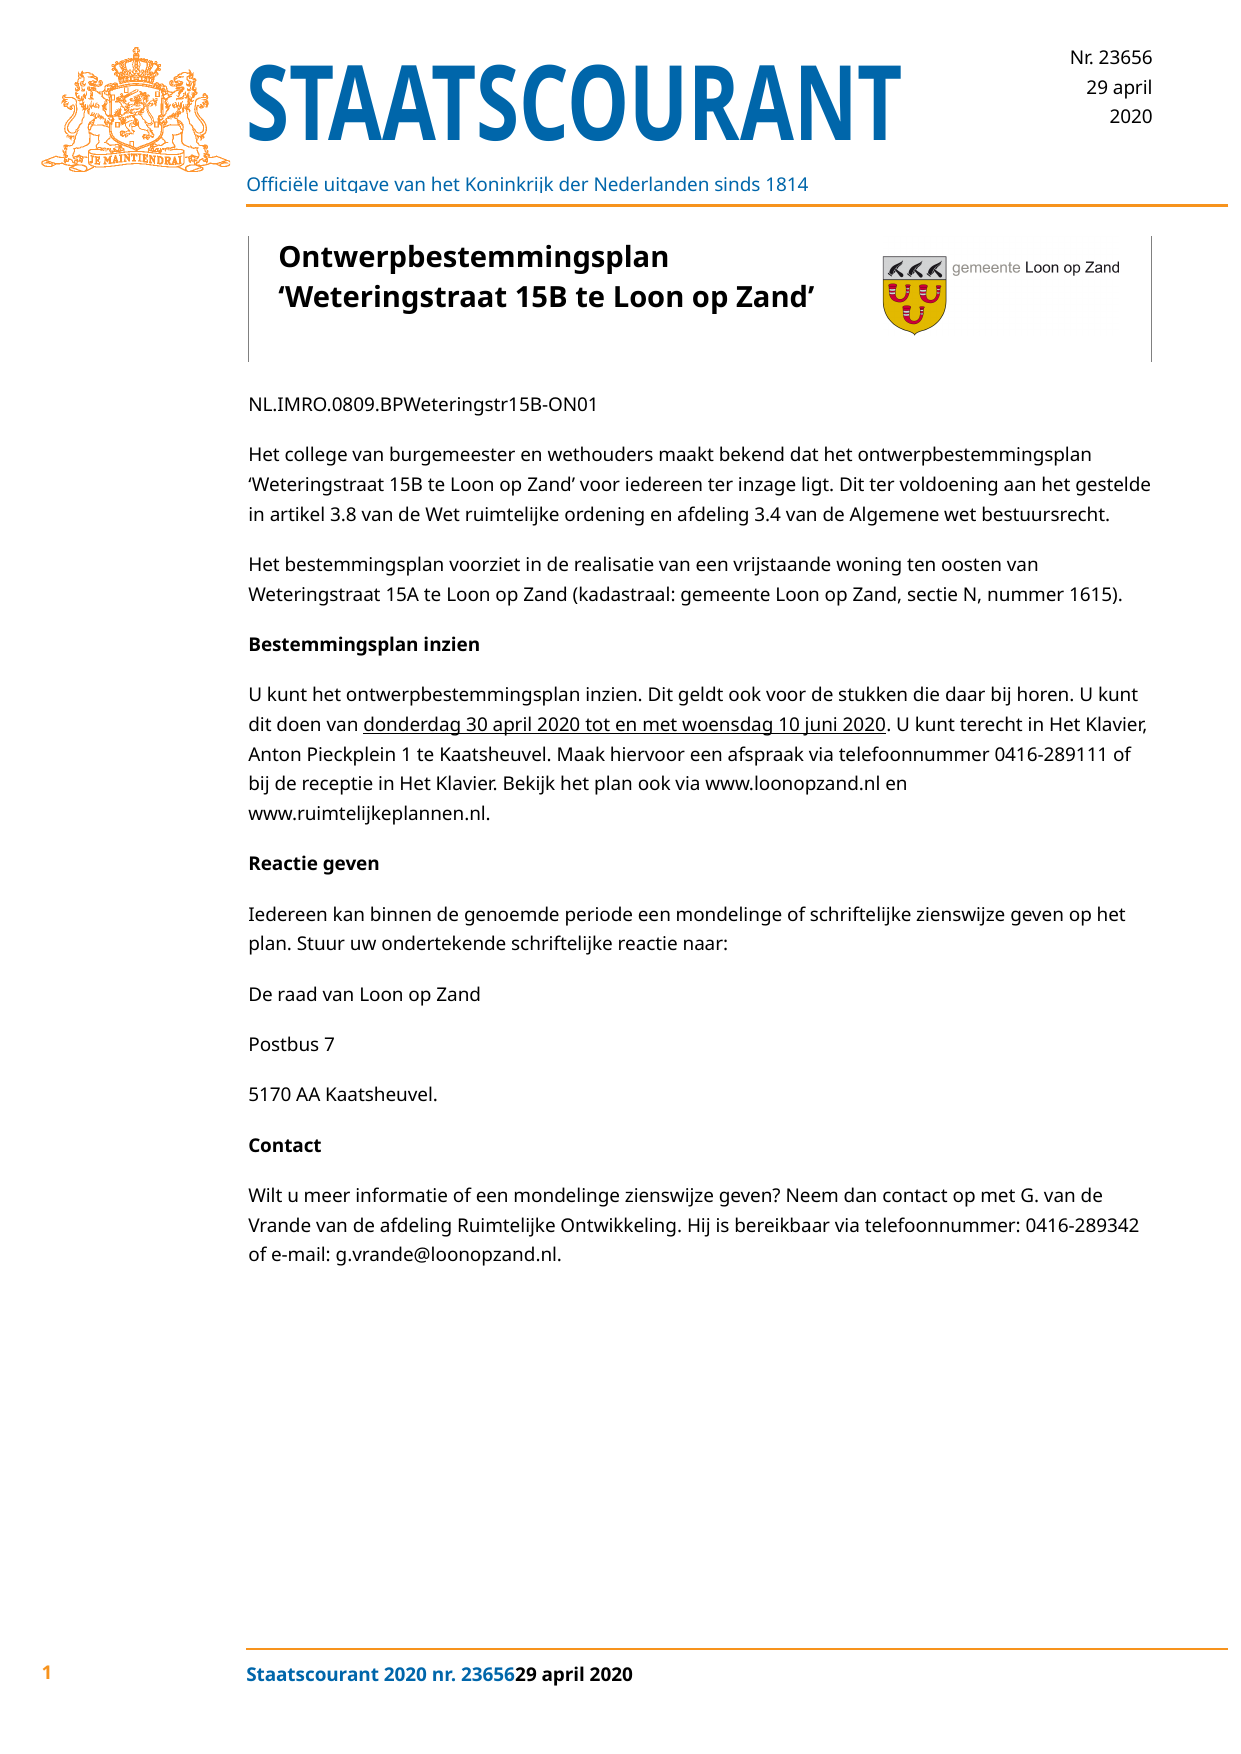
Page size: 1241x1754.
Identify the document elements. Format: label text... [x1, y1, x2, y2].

text Wilt u meer informatie of een mondelinge zienswijze geven? Neem dan contact op met G. van de Vrande van de afdeling Ruimtelijke Ontwikkeling. Hij is bereikbaar via telefoonnummer: 0416-289342 of e-mail: g.vrande@loonopzand.nl. [248, 1182, 1152, 1267]
text Reactie geven [248, 850, 1152, 876]
table_header Ontwerpbestemmingsplan ‘Weteringstraat 15B te Loon op Zand’ [249, 236, 850, 362]
text Het bestemmingsplan voorziet in de realisatie van een vrijstaande woning ten oosten van Weteringstraat 15A te Loon op Zand (kadastraal: gemeente Loon op Zand, sectie N, nummer 1615). [248, 551, 1152, 607]
text Postbus 7 [248, 1031, 1152, 1057]
table_header [850, 236, 1151, 362]
text Iedereen kan binnen de genoemde periode een mondelinge of schriftelijke zienswijze geven op het plan. Stuur uw ondertekende schriftelijke reactie naar: [248, 901, 1152, 956]
picture [882, 236, 1119, 336]
picture [41, 47, 231, 172]
text De raad van Loon op Zand [248, 981, 1152, 1007]
text NL.IMRO.0809.BPWeteringstr15B-ON01 [248, 391, 1152, 417]
text Contact [248, 1132, 1152, 1158]
text U kunt het ontwerpbestemmingsplan inzien. Dit geldt ook voor de stukken die daar bij horen. U kunt dit doen van donderdag 30 april 2020 tot en met woensdag 10 juni 2020. U kunt terecht in Het Klavier, Anton Pieckplein 1 te Kaatsheuvel. Maak hiervoor een afspraak via telefoonnummer 0416-289111 of bij de receptie in Het Klavier. Bekijk het plan ook via www.loonopzand.nl en www.ruimtelijkeplannen.nl. [248, 682, 1152, 826]
text Het college van burgemeester en wethouders maakt bekend dat het ontwerpbestemmingsplan ‘Weteringstraat 15B te Loon op Zand’ voor iedereen ter inzage ligt. Dit ter voldoening aan het gestelde in artikel 3.8 van de Wet ruimtelijke ordening en afdeling 3.4 van de Algemene wet bestuursrecht. [248, 442, 1152, 527]
text Bestemmingsplan inzien [248, 631, 1152, 657]
text 5170 AA Kaatsheuvel. [248, 1082, 1152, 1107]
